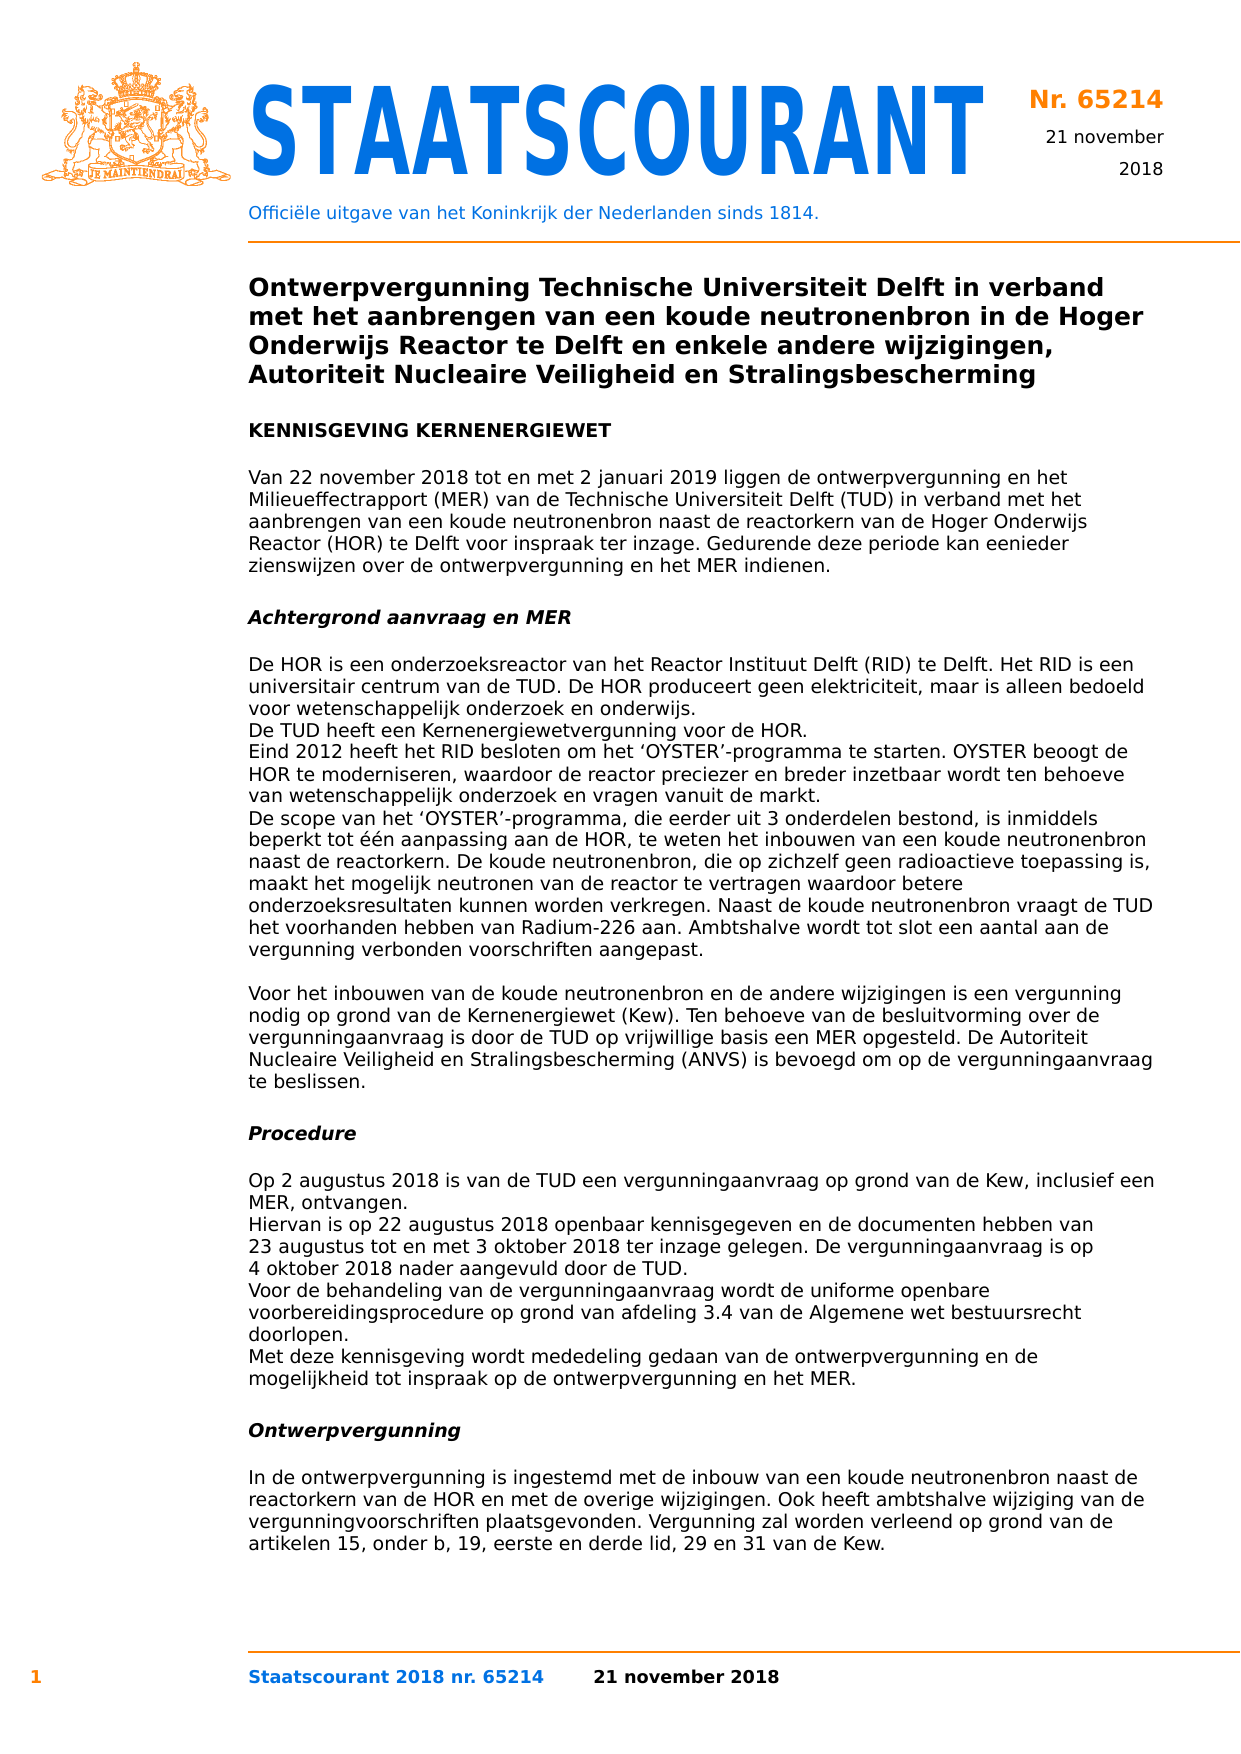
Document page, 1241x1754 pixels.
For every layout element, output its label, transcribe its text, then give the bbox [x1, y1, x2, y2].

table_header Nr. 65214 [998, 62, 1240, 121]
table_header STAATSCOURANT [248, 62, 998, 203]
table_header [25, 62, 248, 241]
text Voor het inbouwen van de koude neutronenbron en de andere wijzigingen is een vergunning nodig op grond van de Kernenergiewet (Kew). Ten behoeve van de besluitvorming over de vergunningaanvraag is door de TUD op vrijwillige basis een MER opgesteld. De Autoriteit Nucleaire Veiligheid en Stralingsbescherming (ANVS) is bevoegd om op de vergunningaanvraag te beslissen. [248, 983, 1163, 1093]
text Van 22 november 2018 tot en met 2 januari 2019 liggen de ontwerpvergunning en het Milieueffectrapport (MER) van de Technische Universiteit Delft (TUD) in verband met het aanbrengen van een koude neutronenbron naast de reactorkern van de Hoger Onderwijs Reactor (HOR) te Delft voor inspraak ter inzage. Gedurende deze periode kan eenieder zienswijzen over de ontwerpvergunning en het MER indienen. [248, 467, 1163, 577]
table_cell 21 november [998, 121, 1240, 153]
subtitle Achtergrond aanvraag en MER [248, 607, 1163, 628]
subtitle KENNISGEVING KERNENERGIEWET [248, 420, 1163, 442]
text Voor de behandeling van de vergunningaanvraag wordt de uniforme openbare voorbereidingsprocedure op grond van afdeling 3.4 van de Algemene wet bestuursrecht doorlopen. [248, 1280, 1163, 1346]
text De TUD heeft een Kernenergiewetvergunning voor de HOR. [248, 719, 1163, 741]
text Op 2 augustus 2018 is van de TUD een vergunningaanvraag op grond van de Kew, inclusief een MER, ontvangen. [248, 1170, 1163, 1214]
table_cell Officiële uitgave van het Koninkrijk der Nederlanden sinds 1814. [248, 203, 1240, 241]
text Met deze kennisgeving wordt mededeling gedaan van de ontwerpvergunning en de mogelijkheid tot inspraak op de ontwerpvergunning en het MER. [248, 1346, 1163, 1390]
text De scope van het ‘OYSTER’-programma, die eerder uit 3 onderdelen bestond, is inmiddels beperkt tot één aanpassing aan de HOR, te weten het inbouwen van een koude neutronenbron naast de reactorkern. De koude neutronenbron, die op zichzelf geen radioactieve toepassing is, maakt het mogelijk neutronen van de reactor te vertragen waardoor betere onderzoeksresultaten kunnen worden verkregen. Naast de koude neutronenbron vraagt de TUD het voorhanden hebben van Radium-226 aan. Ambtshalve wordt tot slot een aantal aan de vergunning verbonden voorschriften aangepast. [248, 807, 1163, 961]
text Hiervan is op 22 augustus 2018 openbaar kennisgegeven en de documenten hebben van 23 augustus tot en met 3 oktober 2018 ter inzage gelegen. De vergunningaanvraag is op 4 oktober 2018 nader aangevuld door de TUD. [248, 1214, 1163, 1280]
subtitle Procedure [248, 1123, 1163, 1145]
text In de ontwerpvergunning is ingestemd met de inbouw van een koude neutronenbron naast de reactorkern van de HOR en met de overige wijzigingen. Ook heeft ambtshalve wijziging van de vergunningvoorschriften plaatsgevonden. Vergunning zal worden verleend op grond van de artikelen 15, onder b, 19, eerste en derde lid, 29 en 31 van de Kew. [248, 1467, 1163, 1555]
text De HOR is een onderzoeksreactor van het Reactor Instituut Delft (RID) te Delft. Het RID is een universitair centrum van de TUD. De HOR produceert geen elektriciteit, maar is alleen bedoeld voor wetenschappelijk onderzoek en onderwijs. [248, 653, 1163, 719]
picture [41, 62, 231, 186]
subtitle Ontwerpvergunning Technische Universiteit Delft in verband met het aanbrengen van een koude neutronenbron in de Hoger Onderwijs Reactor te Delft en enkele andere wijzigingen, Autoriteit Nucleaire Veiligheid en Stralingsbescherming [248, 273, 1163, 390]
subtitle Ontwerpvergunning [248, 1420, 1163, 1442]
text Eind 2012 heeft het RID besloten om het ‘OYSTER’-programma te starten. OYSTER beoogt de HOR te moderniseren, waardoor de reactor preciezer en breder inzetbaar wordt ten behoeve van wetenschappelijk onderzoek en vragen vanuit de markt. [248, 741, 1163, 807]
table_cell 2018 [998, 153, 1240, 203]
